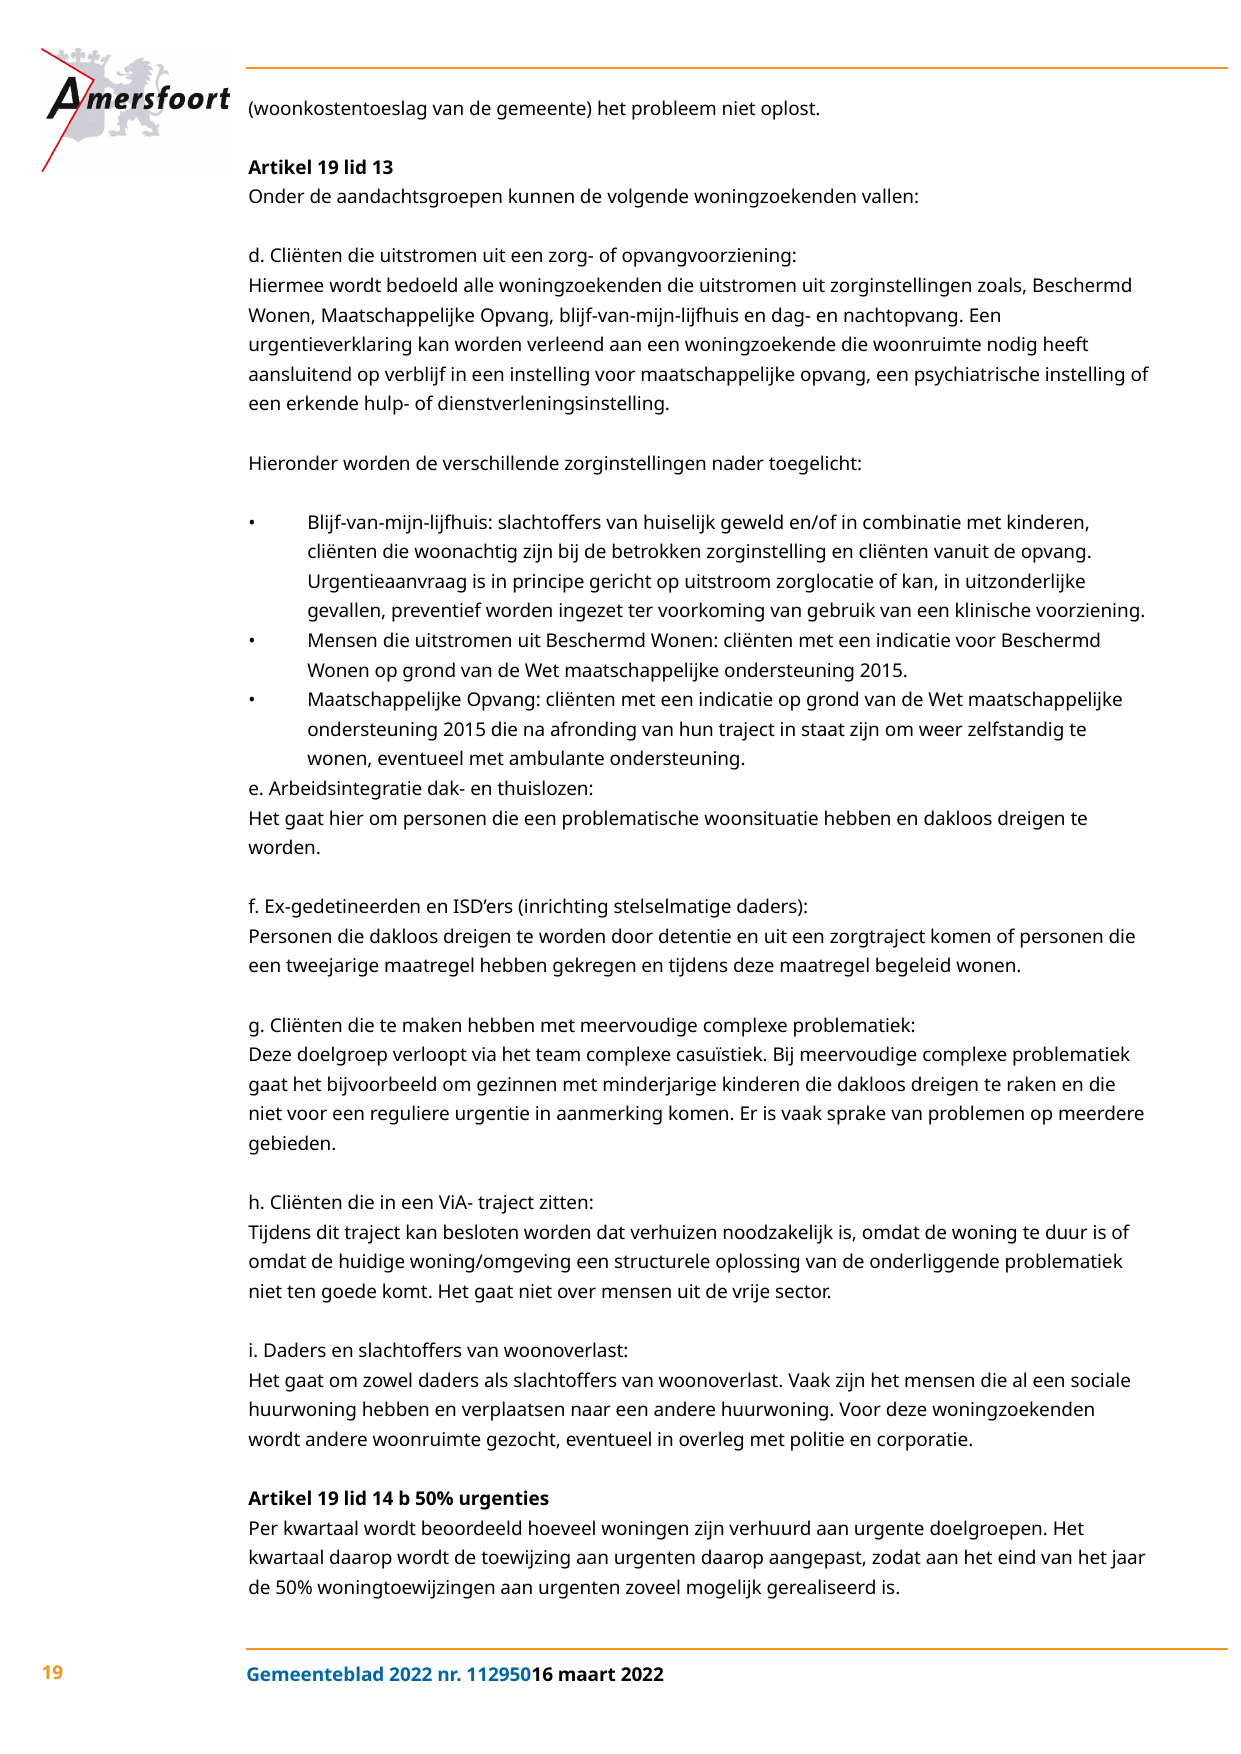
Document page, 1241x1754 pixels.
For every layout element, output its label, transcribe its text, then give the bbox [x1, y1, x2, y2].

text Artikel 19 lid 13 [248, 154, 1152, 180]
text Tijdens dit traject kan besloten worden dat verhuizen noodzakelijk is, omdat de woning te duur is of omdat de huidige woning/omgeving een structurele oplossing van de onderliggende problematiek niet ten goede komt. Het gaat niet over mensen uit de vrije sector. [248, 1219, 1152, 1304]
text Deze doelgroep verloopt via het team complexe casuïstiek. Bij meervoudige complexe problematiek gaat het bijvoorbeeld om gezinnen met minderjarige kinderen die dakloos dreigen te raken en die niet voor een reguliere urgentie in aanmerking komen. Er is vaak sprake van problemen op meerdere gebieden. [248, 1041, 1152, 1156]
text Onder de aandachtsgroepen kunnen de volgende woningzoekenden vallen: [248, 183, 1152, 209]
text g. Cliënten die te maken hebben met meervoudige complexe problematiek: [248, 1012, 1152, 1038]
text Artikel 19 lid 14 b 50% urgenties [248, 1485, 1152, 1511]
text Hiermee wordt bedoeld alle woningzoekenden die uitstromen uit zorginstellingen zoals, Beschermd Wonen, Maatschappelijke Opvang, blijf-van-mijn-lijfhuis en dag- en nachtopvang. Een urgentieverklaring kan worden verleend aan een woningzoekende die woonruimte nodig heeft aansluitend op verblijf in een instelling voor maatschappelijke opvang, een psychiatrische instelling of een erkende hulp- of dienstverleningsinstelling. [248, 272, 1152, 416]
text Personen die dakloos dreigen te worden door detentie en uit een zorgtraject komen of personen die een tweejarige maatregel hebben gekregen en tijdens deze maatregel begeleid wonen. [248, 923, 1152, 978]
list Blijf-van-mijn-lijfhuis: slachtoffers van huiselijk geweld en/of in combinatie met kinderen, cliënten die woonachtig zijn bij de betrokken zorginstelling en cliënten vanuit de opvang. Urgentieaanvraag is in principe gericht op uitstroom zorglocatie of kan, in uitzonderlijke gevallen, preventief worden ingezet ter voorkoming van gebruik van een klinische voorziening. [248, 509, 1152, 623]
text Het gaat hier om personen die een problematische woonsituatie hebben en dakloos dreigen te worden. [248, 805, 1152, 860]
text Het gaat om zowel daders als slachtoffers van woonoverlast. Vaak zijn het mensen die al een sociale huurwoning hebben en verplaatsen naar een andere huurwoning. Voor deze woningzoekenden wordt andere woonruimte gezocht, eventueel in overleg met politie en corporatie. [248, 1367, 1152, 1452]
list Maatschappelijke Opvang: cliënten met een indicatie op grond van de Wet maatschappelijke ondersteuning 2015 die na afronding van hun traject in staat zijn om weer zelfstandig te wonen, eventueel met ambulante ondersteuning. [248, 686, 1152, 771]
text Per kwartaal wordt beoordeeld hoeveel woningen zijn verhuurd aan urgente doelgroepen. Het kwartaal daarop wordt de toewijzing aan urgenten daarop aangepast, zodat aan het eind van het jaar de 50% woningtoewijzingen aan urgenten zoveel mogelijk gerealiseerd is. [248, 1515, 1152, 1600]
list Mensen die uitstromen uit Beschermd Wonen: cliënten met een indicatie voor Beschermd Wonen op grond van de Wet maatschappelijke ondersteuning 2015. [248, 627, 1152, 683]
text h. Cliënten die in een ViA- traject zitten: [248, 1189, 1152, 1215]
text e. Arbeidsintegratie dak- en thuislozen: [248, 775, 1152, 801]
text f. Ex-gedetineerden en ISD’ers (inrichting stelselmatige daders): [248, 893, 1152, 919]
text d. Cliënten die uitstromen uit een zorg- of opvangvoorziening: [248, 243, 1152, 268]
text (woonkostentoeslag van de gemeente) het probleem niet oplost. [248, 95, 1152, 121]
picture [41, 47, 231, 172]
text Hieronder worden de verschillende zorginstellingen nader toegelicht: [248, 450, 1152, 476]
text i. Daders en slachtoffers van woonoverlast: [248, 1337, 1152, 1363]
